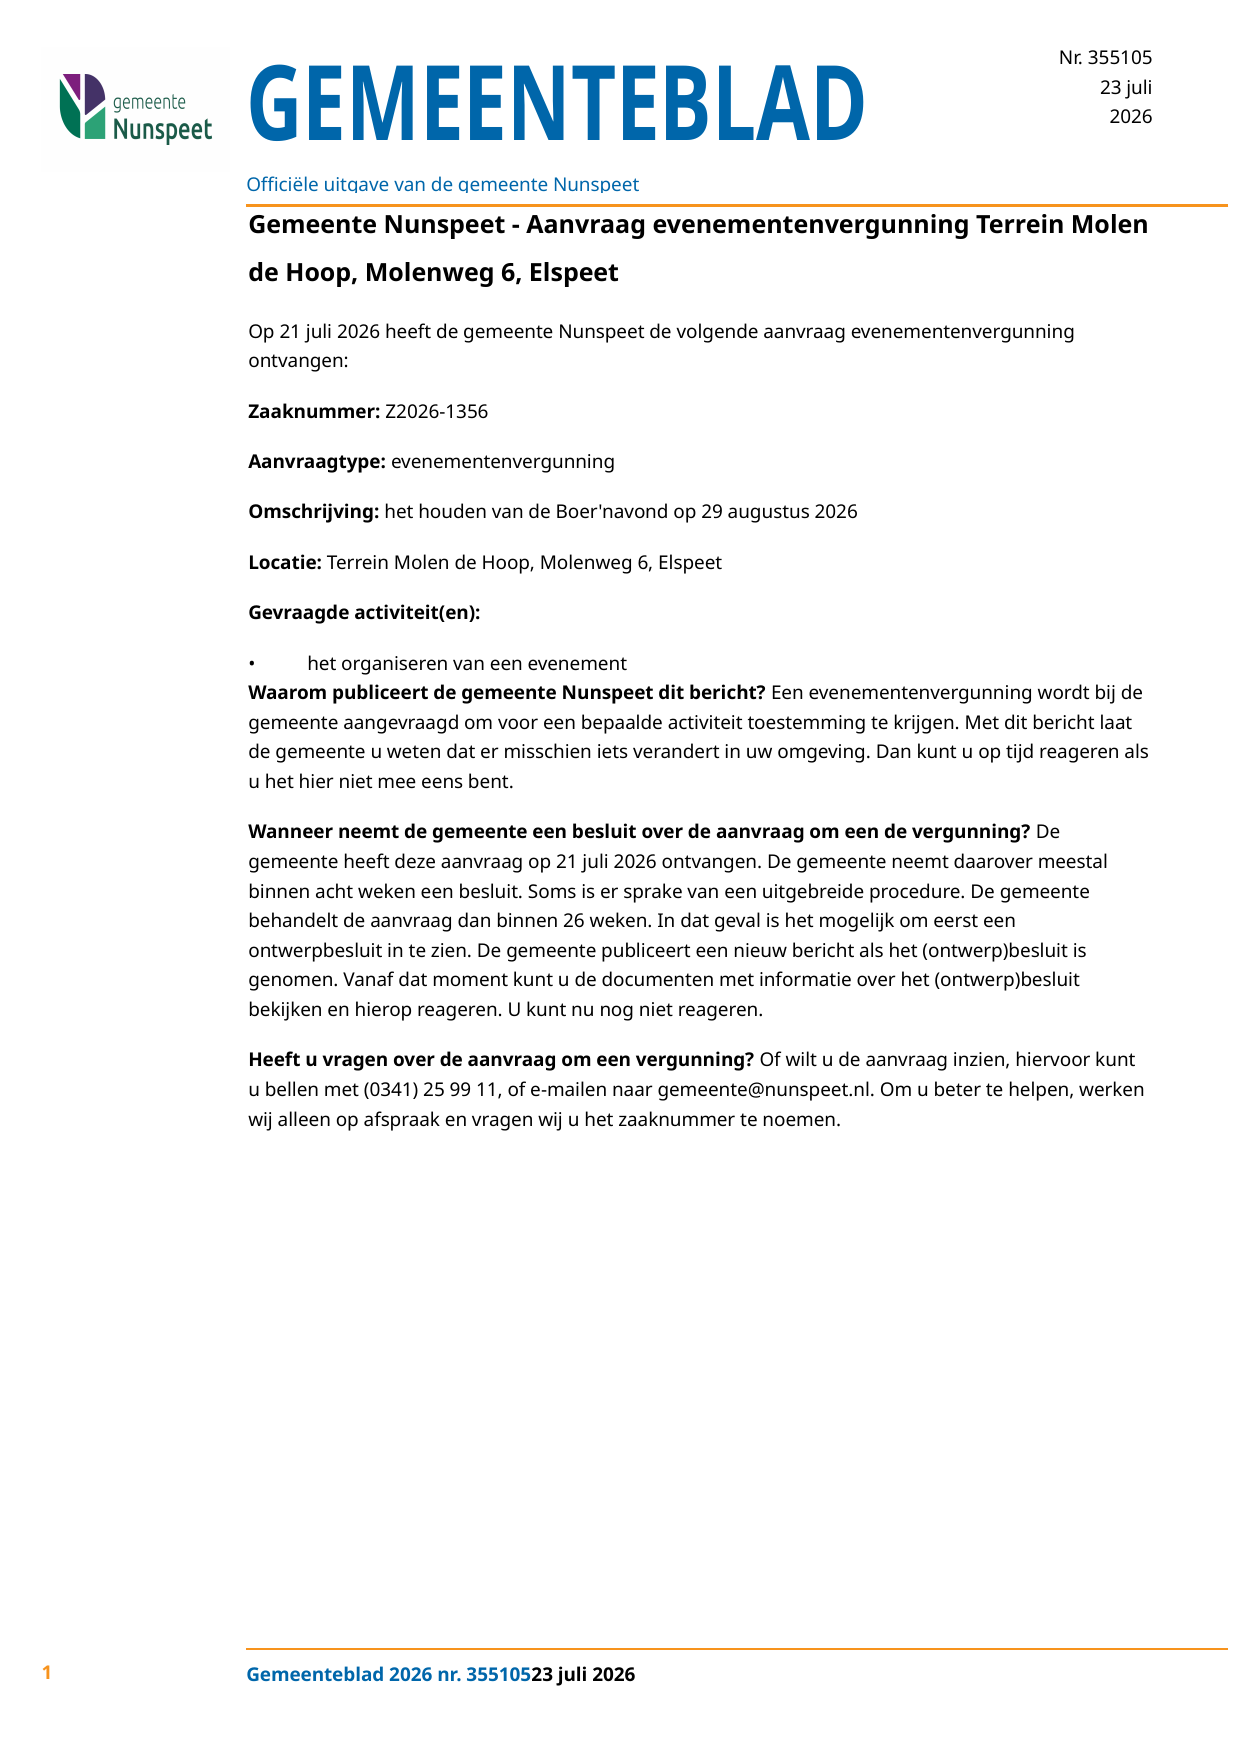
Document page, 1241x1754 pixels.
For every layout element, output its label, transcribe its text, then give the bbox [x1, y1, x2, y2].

list het organiseren van een evenement [248, 650, 1152, 676]
text Op 21 juli 2026 heeft de gemeente Nunspeet de volgende aanvraag evenementenvergunning ontvangen: [248, 318, 1152, 373]
text Gevraagde activiteit(en): [248, 599, 1152, 625]
text Waarom publiceert de gemeente Nunspeet dit bericht? Een evenementenvergunning wordt bij de gemeente aangevraagd om voor een bepaalde activiteit toestemming te krijgen. Met dit bericht laat de gemeente u weten dat er misschien iets verandert in uw omgeving. Dan kunt u op tijd reageren als u het hier niet mee eens bent. [248, 679, 1152, 794]
text Wanneer neemt de gemeente een besluit over de aanvraag om een de vergunning? De gemeente heeft deze aanvraag op 21 juli 2026 ontvangen. De gemeente neemt daarover meestal binnen acht weken een besluit. Soms is er sprake van een uitgebreide procedure. De gemeente behandelt de aanvraag dan binnen 26 weken. In dat geval is het mogelijk om eerst een ontwerpbesluit in te zien. De gemeente publiceert een nieuw bericht als het (ontwerp)besluit is genomen. Vanaf dat moment kunt u de documenten met informatie over het (ontwerp)besluit bekijken en hierop reageren. U kunt nu nog niet reageren. [248, 819, 1152, 1022]
text Heeft u vragen over de aanvraag om een vergunning? Of wilt u de aanvraag inzien, hiervoor kunt u bellen met (0341) 25 99 11, of e-mailen naar gemeente@nunspeet.nl. Om u beter te helpen, werken wij alleen op afspraak en vragen wij u het zaaknummer te noemen. [248, 1047, 1152, 1132]
text Aanvraagtype: evenementenvergunning [248, 448, 1152, 474]
text Gemeente Nunspeet - Aanvraag evenementenvergunning Terrein Molen de Hoop, Molenweg 6, Elspeet [248, 207, 1152, 288]
text Zaaknummer: Z2026-1356 [248, 398, 1152, 424]
text Locatie: Terrein Molen de Hoop, Molenweg 6, Elspeet [248, 549, 1152, 575]
picture [41, 47, 231, 172]
text Omschrijving: het houden van de Boer'navond op 29 augustus 2026 [248, 499, 1152, 524]
